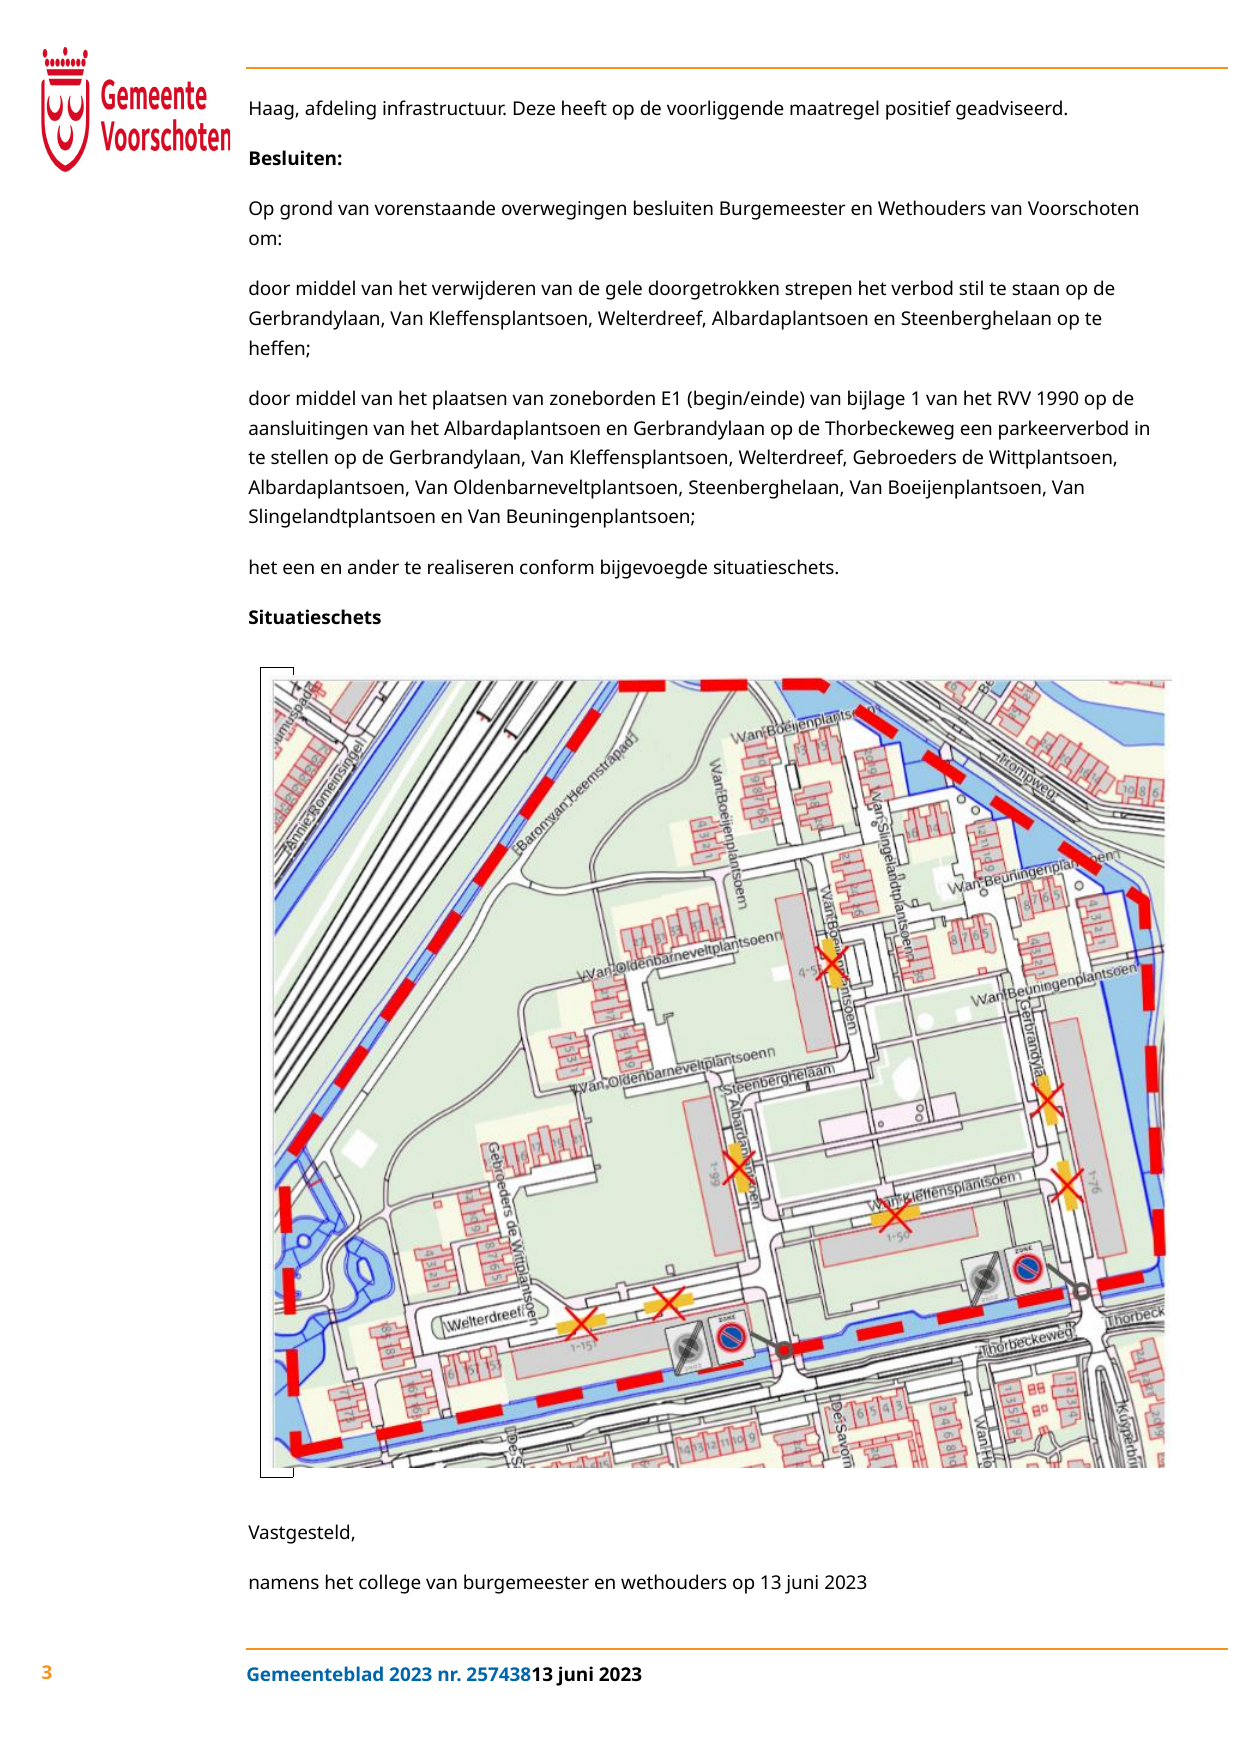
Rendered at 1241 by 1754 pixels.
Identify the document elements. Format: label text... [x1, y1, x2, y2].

text door middel van het plaatsen van zoneborden E1 (begin/einde) van bijlage 1 van het RVV 1990 op de aansluitingen van het Albardaplantsoen en Gerbrandylaan op de Thorbeckeweg een parkeerverbod in te stellen op de Gerbrandylaan, Van Kleffensplantsoen, Welterdreef, Gebroeders de Wittplantsoen, Albardaplantsoen, Van Oldenbarneveltplantsoen, Steenberghelaan, Van Boeijenplantsoen, Van Slingelandtplantsoen en Van Beuningenplantsoen; [248, 385, 1152, 529]
text door middel van het verwijderen van de gele doorgetrokken strepen het verbod stil te staan op de Gerbrandylaan, Van Kleffensplantsoen, Welterdreef, Albardaplantsoen en Steenberghelaan op te heffen; [248, 276, 1152, 361]
text Op grond van vorenstaande overwegingen besluiten Burgemeester en Wethouders van Voorschoten om: [248, 196, 1152, 251]
text namens het college van burgemeester en wethouders op 13 juni 2023 [248, 1569, 1152, 1595]
text Situatieschets [248, 604, 1152, 630]
text Haag, afdeling infrastructuur. Deze heeft op de voorliggende maatregel positief geadviseerd. [248, 95, 1152, 121]
picture [268, 675, 1173, 1468]
text Besluiten: [248, 145, 1152, 171]
picture [41, 47, 231, 172]
text het een en ander te realiseren conform bijgevoegde situatieschets. [248, 554, 1152, 580]
text Vastgesteld, [248, 1519, 1152, 1545]
